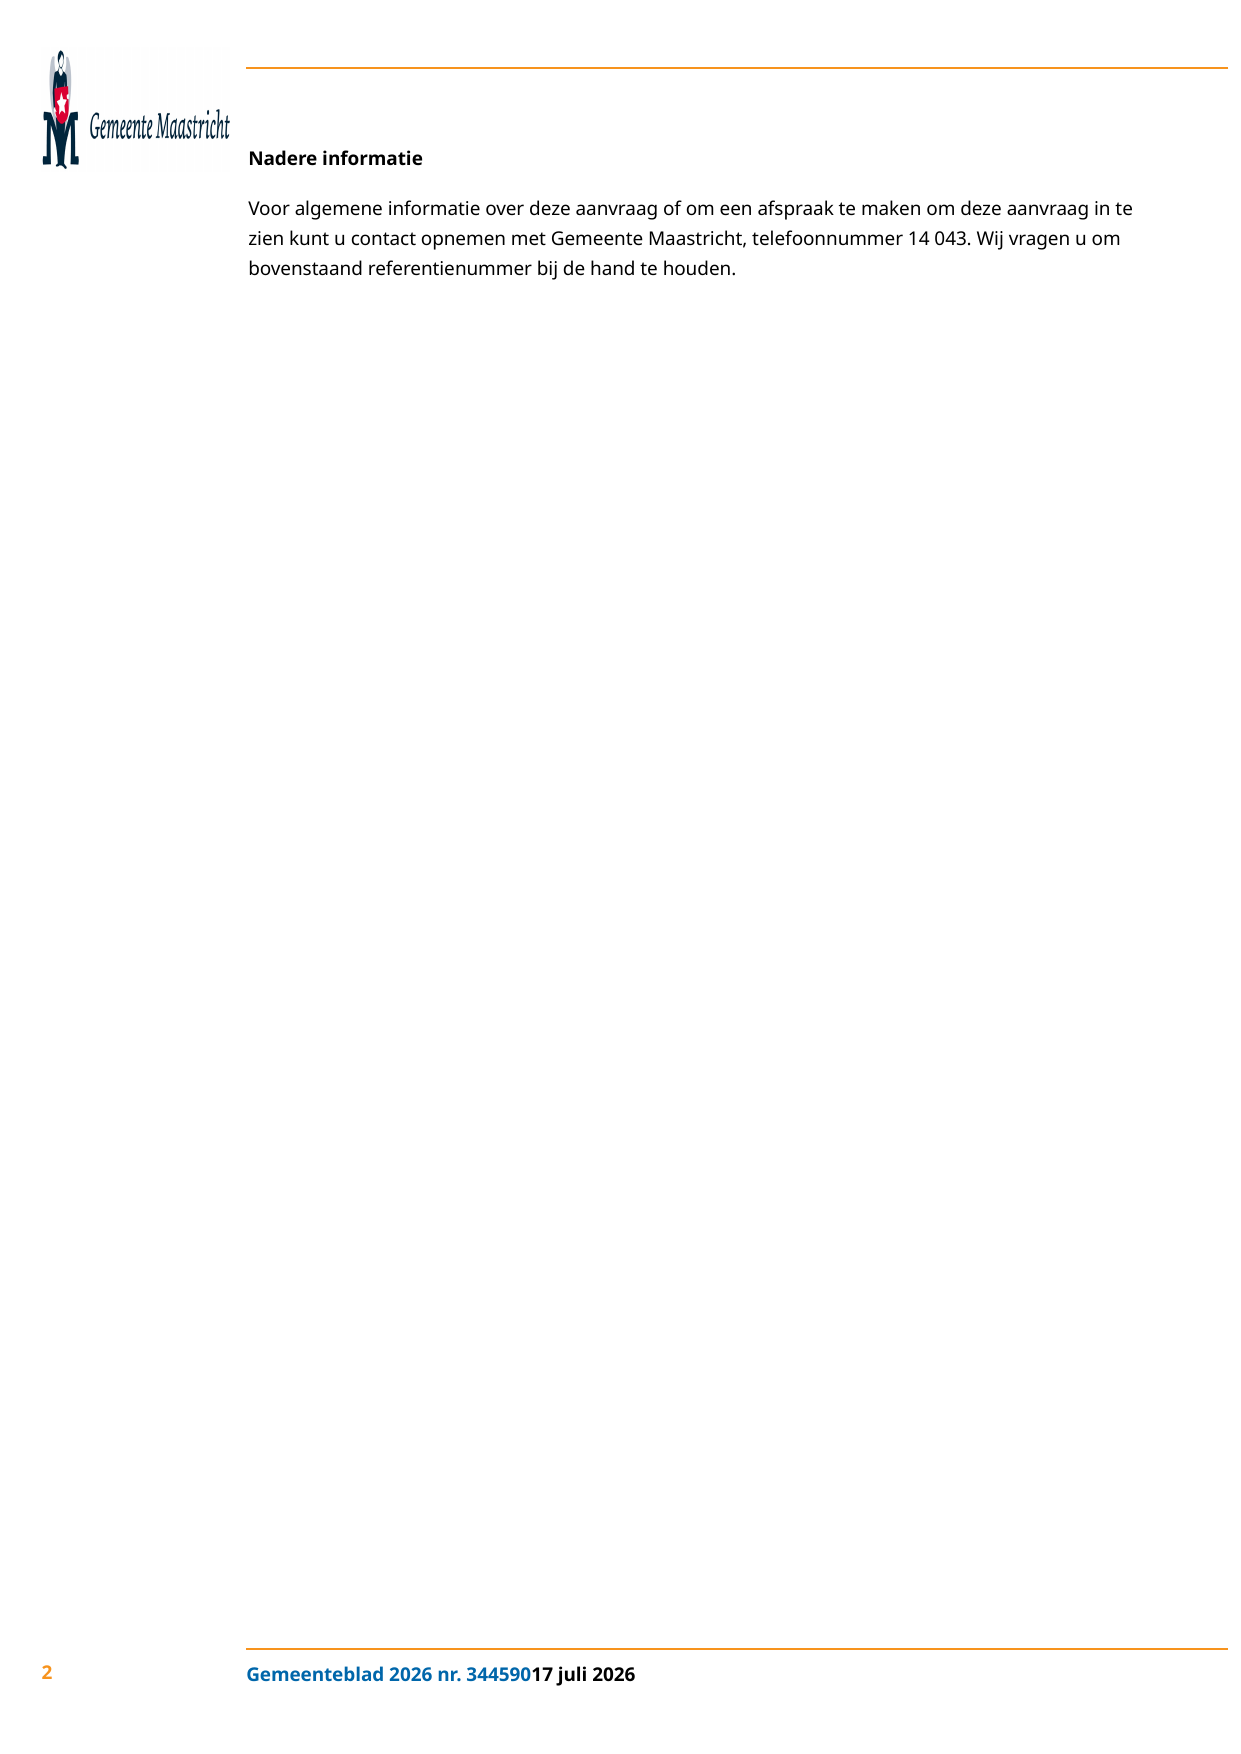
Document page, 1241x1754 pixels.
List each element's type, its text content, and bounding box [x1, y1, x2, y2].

text Nadere informatie [248, 145, 1152, 171]
text Voor algemene informatie over deze aanvraag of om een afspraak te maken om deze aanvraag in te zien kunt u contact opnemen met Gemeente Maastricht, telefoonnummer 14 043. Wij vragen u om bovenstaand referentienummer bij de hand te houden. [248, 196, 1152, 281]
picture [41, 47, 231, 172]
